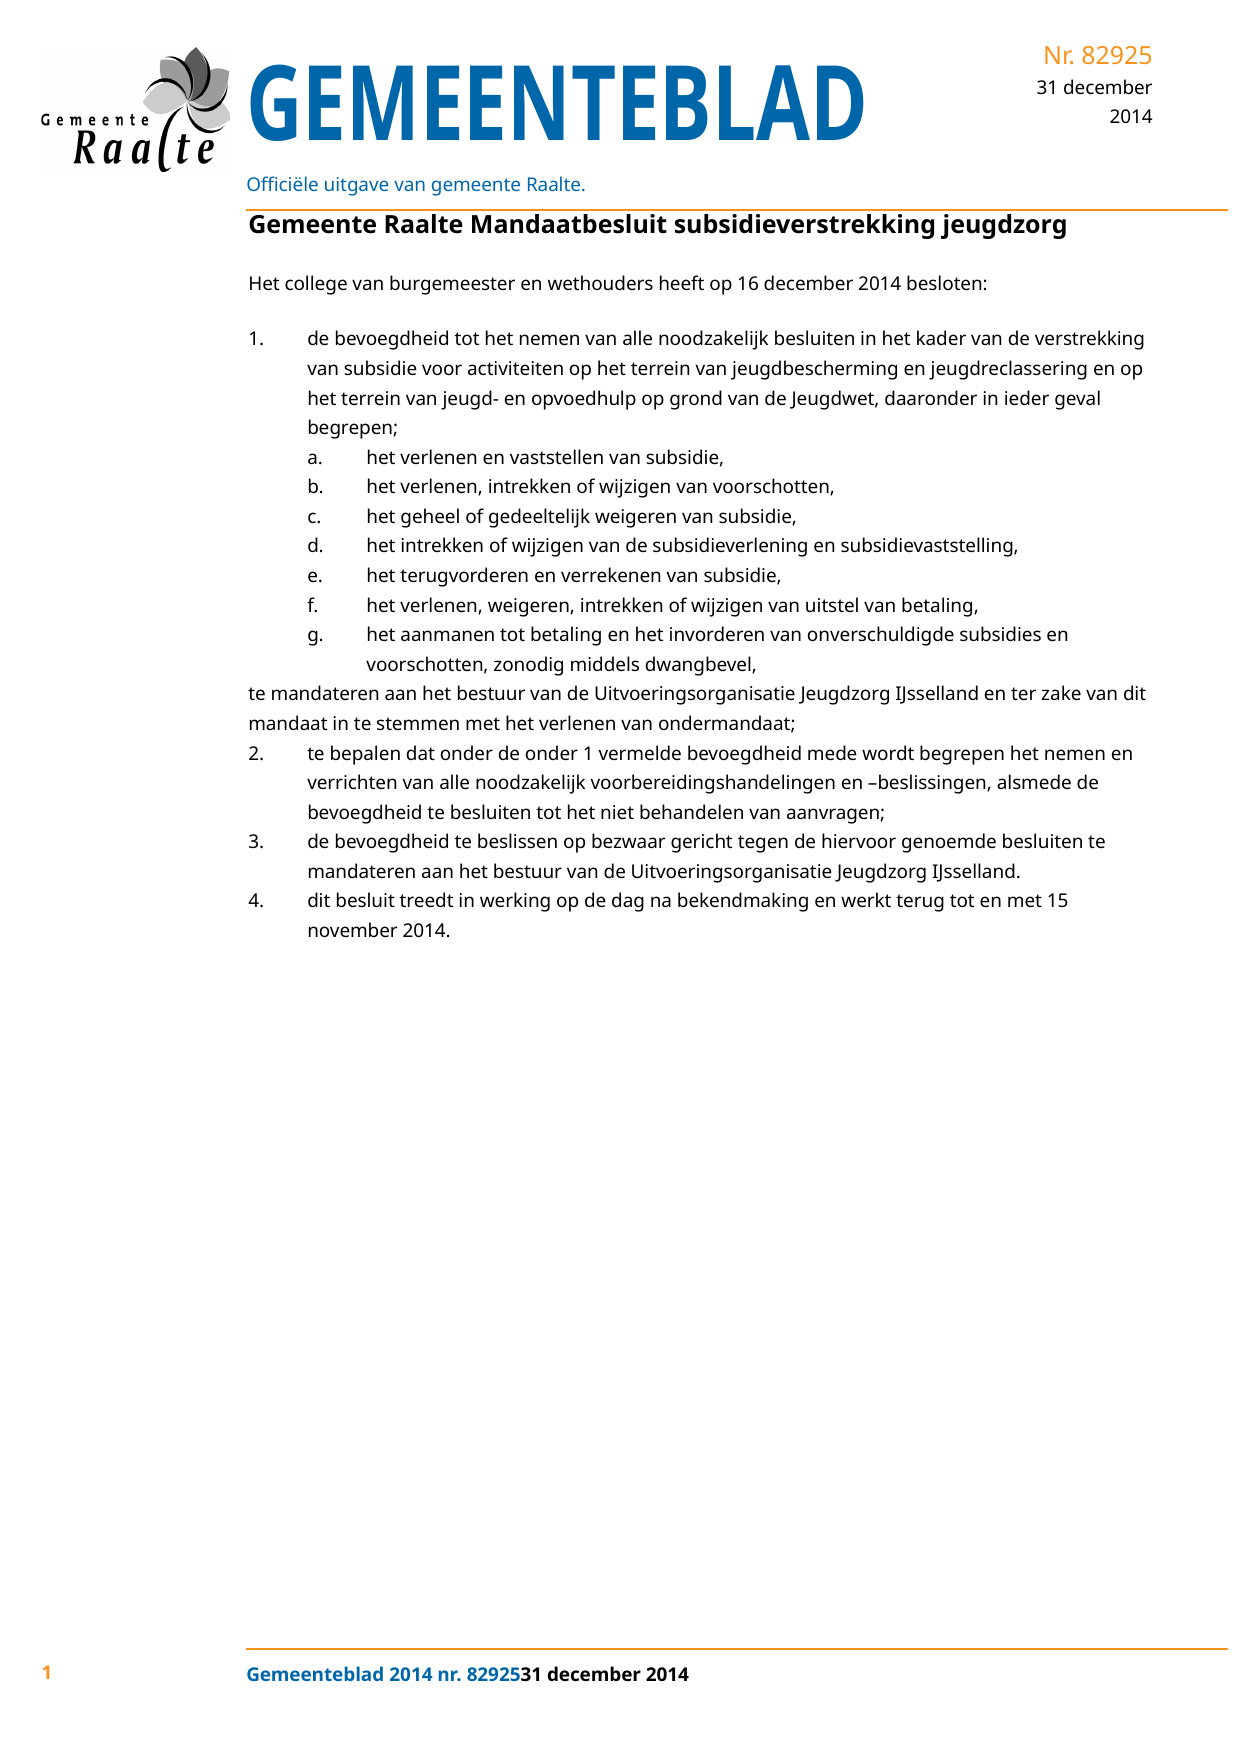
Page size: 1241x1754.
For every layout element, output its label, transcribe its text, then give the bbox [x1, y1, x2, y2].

text Gemeente Raalte Mandaatbesluit subsidieverstrekking jeugdzorg [248, 211, 1152, 241]
list het verlenen, weigeren, intrekken of wijzigen van uitstel van betaling, [307, 592, 1152, 618]
list het intrekken of wijzigen van de subsidieverlening en subsidievaststelling, [307, 533, 1152, 558]
list de bevoegdheid tot het nemen van alle noodzakelijk besluiten in het kader van de verstrekking van subsidie voor activiteiten op het terrein van jeugdbescherming en jeugdreclassering en op het terrein van jeugd- en opvoedhulp op grond van de Jeugdwet, daaronder in ieder geval begrepen; [248, 326, 1152, 440]
list het verlenen en vaststellen van subsidie, [307, 444, 1152, 470]
text Het college van burgemeester en wethouders heeft op 16 december 2014 besloten: [248, 270, 1152, 296]
list het geheel of gedeeltelijk weigeren van subsidie, [307, 503, 1152, 529]
list de bevoegdheid te beslissen op bezwaar gericht tegen de hiervoor genoemde besluiten te mandateren aan het bestuur van de Uitvoeringsorganisatie Jeugdzorg IJsselland. [248, 828, 1152, 884]
list dit besluit treedt in werking op de dag na bekendmaking en werkt terug tot en met 15 november 2014. [248, 888, 1152, 943]
text te mandateren aan het bestuur van de Uitvoeringsorganisatie Jeugdzorg IJsselland en ter zake van dit mandaat in te stemmen met het verlenen van ondermandaat; [248, 681, 1152, 736]
list het aanmanen tot betaling en het invorderen van onverschuldigde subsidies en voorschotten, zonodig middels dwangbevel, [307, 621, 1152, 677]
list het verlenen, intrekken of wijzigen van voorschotten, [307, 473, 1152, 499]
picture [41, 47, 231, 172]
list te bepalen dat onder de onder 1 vermelde bevoegdheid mede wordt begrepen het nemen en verrichten van alle noodzakelijk voorbereidingshandelingen en –beslissingen, alsmede de bevoegdheid te besluiten tot het niet behandelen van aanvragen; [248, 740, 1152, 825]
list het terugvorderen en verrekenen van subsidie, [307, 562, 1152, 588]
